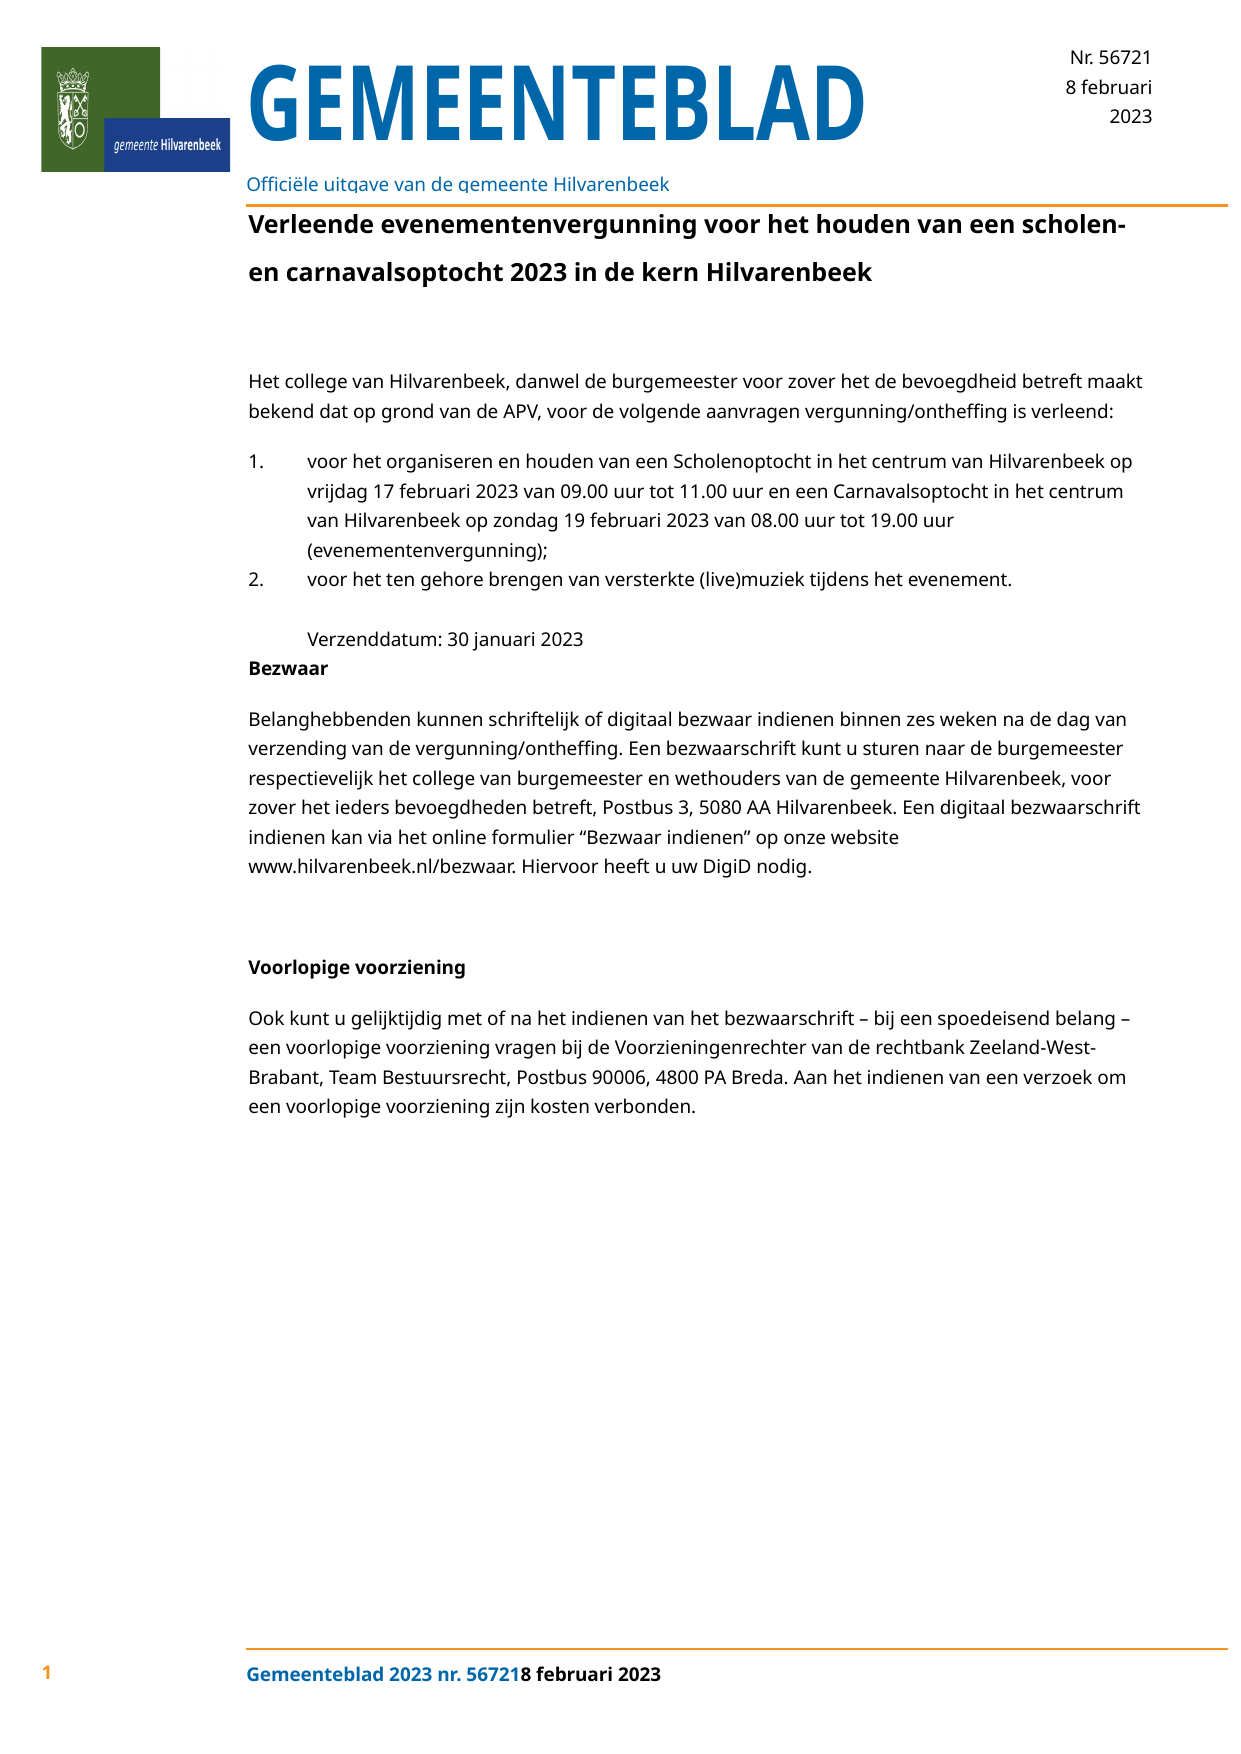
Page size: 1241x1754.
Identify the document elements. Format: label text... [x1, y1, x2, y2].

list voor het organiseren en houden van een Scholenoptocht in het centrum van Hilvarenbeek op vrijdag 17 februari 2023 van 09.00 uur tot 11.00 uur en een Carnavalsoptocht in het centrum van Hilvarenbeek op zondag 19 februari 2023 van 08.00 uur tot 19.00 uur (evenementenvergunning); [248, 448, 1152, 563]
text Voorlopige voorziening [248, 954, 1152, 980]
text Ook kunt u gelijktijdig met of na het indienen van het bezwaarschrift – bij een spoedeisend belang – een voorlopige voorziening vragen bij de Voorzieningenrechter van de rechtbank Zeeland-West-Brabant, Team Bestuursrecht, Postbus 90006, 4800 PA Breda. Aan het indienen van een verzoek om een voorlopige voorziening zijn kosten verbonden. [248, 1005, 1152, 1119]
text Belanghebbenden kunnen schriftelijk of digitaal bezwaar indienen binnen zes weken na de dag van verzending van de vergunning/ontheffing. Een bezwaarschrift kunt u sturen naar de burgemeester respectievelijk het college van burgemeester en wethouders van de gemeente Hilvarenbeek, voor zover het ieders bevoegdheden betreft, Postbus 3, 5080 AA Hilvarenbeek. Een digitaal bezwaarschrift indienen kan via het online formulier “Bezwaar indienen” op onze website www.hilvarenbeek.nl/bezwaar. Hiervoor heeft u uw DigiD nodig. [248, 706, 1152, 879]
text Bezwaar [248, 655, 1152, 681]
text Verleende evenementenvergunning voor het houden van een scholen- en carnavalsoptocht 2023 in de kern Hilvarenbeek [248, 207, 1152, 288]
list Verzenddatum: 30 januari 2023 [248, 626, 1152, 652]
list voor het ten gehore brengen van versterkte (live)muziek tijdens het evenement. [248, 567, 1152, 592]
picture [41, 47, 231, 172]
text Het college van Hilvarenbeek, danwel de burgemeester voor zover het de bevoegdheid betreft maakt bekend dat op grond van de APV, voor de volgende aanvragen vergunning/ontheffing is verleend: [248, 368, 1152, 424]
